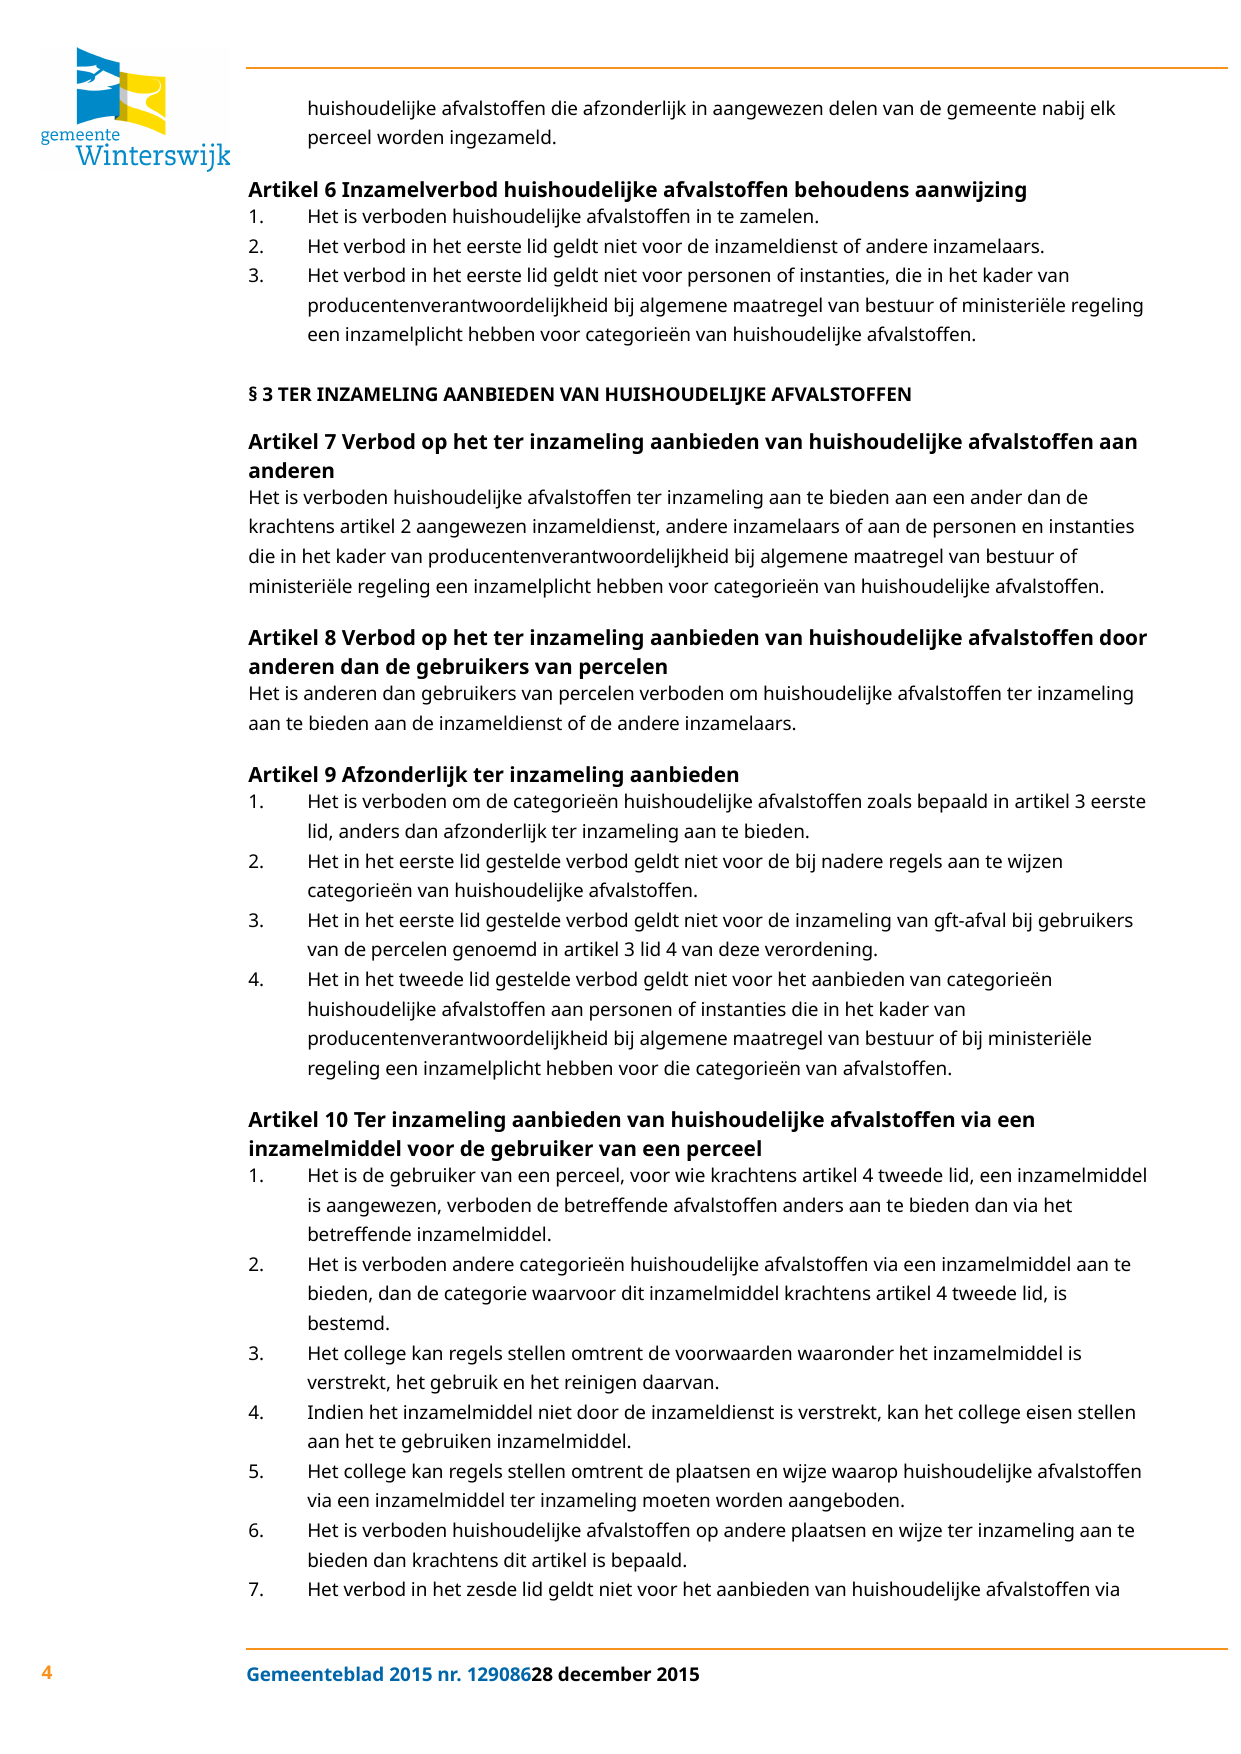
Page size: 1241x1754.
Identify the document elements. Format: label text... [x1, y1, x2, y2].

text Artikel 9 Afzonderlijk ter inzameling aanbieden [248, 760, 1152, 789]
list Het in het tweede lid gestelde verbod geldt niet voor het aanbieden van categorieën huishoudelijke afvalstoffen aan personen of instanties die in het kader van producentenverantwoordelijkheid bij algemene maatregel van bestuur of bij ministeriële regeling een inzamelplicht hebben voor die categorieën van afvalstoffen. [248, 966, 1152, 1081]
picture [225, 153, 231, 162]
list Het is verboden huishoudelijke afvalstoffen in te zamelen. [248, 203, 1152, 229]
text Het is verboden huishoudelijke afvalstoffen ter inzameling aan te bieden aan een ander dan de krachtens artikel 2 aangewezen inzameldienst, andere inzamelaars of aan de personen en instanties die in het kader van producentenverantwoordelijkheid bij algemene maatregel van bestuur of ministeriële regeling een inzamelplicht hebben voor categorieën van huishoudelijke afvalstoffen. [248, 484, 1152, 599]
list Het in het eerste lid gestelde verbod geldt niet voor de inzameling van gft-afval bij gebruikers van de percelen genoemd in artikel 3 lid 4 van deze verordening. [248, 907, 1152, 962]
list Het is de gebruiker van een perceel, voor wie krachtens artikel 4 tweede lid, een inzamelmiddel is aangewezen, verboden de betreffende afvalstoffen anders aan te bieden dan via het betreffende inzamelmiddel. [248, 1162, 1152, 1247]
list Het college kan regels stellen omtrent de plaatsen en wijze waarop huishoudelijke afvalstoffen via een inzamelmiddel ter inzameling moeten worden aangeboden. [248, 1458, 1152, 1513]
text Artikel 10 Ter inzameling aanbieden van huishoudelijke afvalstoffen via een inzamelmiddel voor de gebruiker van een perceel [248, 1105, 1152, 1162]
list Het is verboden andere categorieën huishoudelijke afvalstoffen via een inzamelmiddel aan te bieden, dan de categorie waarvoor dit inzamelmiddel krachtens artikel 4 tweede lid, is bestemd. [248, 1251, 1152, 1336]
list Indien het inzamelmiddel niet door de inzameldienst is verstrekt, kan het college eisen stellen aan het te gebruiken inzamelmiddel. [248, 1399, 1152, 1454]
list Het college kan regels stellen omtrent de voorwaarden waaronder het inzamelmiddel is verstrekt, het gebruik en het reinigen daarvan. [248, 1340, 1152, 1395]
text Het is anderen dan gebruikers van percelen verboden om huishoudelijke afvalstoffen ter inzameling aan te bieden aan de inzameldienst of de andere inzamelaars. [248, 680, 1152, 736]
list huishoudelijke afvalstoffen die afzonderlijk in aangewezen delen van de gemeente nabij elk perceel worden ingezameld. [248, 95, 1152, 150]
list Het is verboden huishoudelijke afvalstoffen op andere plaatsen en wijze ter inzameling aan te bieden dan krachtens dit artikel is bepaald. [248, 1517, 1152, 1572]
list Het verbod in het eerste lid geldt niet voor personen of instanties, die in het kader van producentenverantwoordelijkheid bij algemene maatregel van bestuur of ministeriële regeling een inzamelplicht hebben voor categorieën van huishoudelijke afvalstoffen. [248, 262, 1152, 347]
list Het verbod in het zesde lid geldt niet voor het aanbieden van huishoudelijke afvalstoffen via [248, 1576, 1152, 1602]
text Artikel 8 Verbod op het ter inzameling aanbieden van huishoudelijke afvalstoffen door anderen dan de gebruikers van percelen [248, 623, 1152, 680]
picture [41, 47, 231, 172]
text Artikel 7 Verbod op het ter inzameling aanbieden van huishoudelijke afvalstoffen aan anderen [248, 427, 1152, 484]
text § 3 TER INZAMELING AANBIEDEN VAN HUISHOUDELIJKE AFVALSTOFFEN [248, 381, 1152, 406]
list Het verbod in het eerste lid geldt niet voor de inzameldienst of andere inzamelaars. [248, 233, 1152, 258]
list Het is verboden om de categorieën huishoudelijke afvalstoffen zoals bepaald in artikel 3 eerste lid, anders dan afzonderlijk ter inzameling aan te bieden. [248, 789, 1152, 844]
list Het in het eerste lid gestelde verbod geldt niet voor de bij nadere regels aan te wijzen categorieën van huishoudelijke afvalstoffen. [248, 848, 1152, 903]
text Artikel 6 Inzamelverbod huishoudelijke afvalstoffen behoudens aanwijzing [248, 175, 1152, 203]
